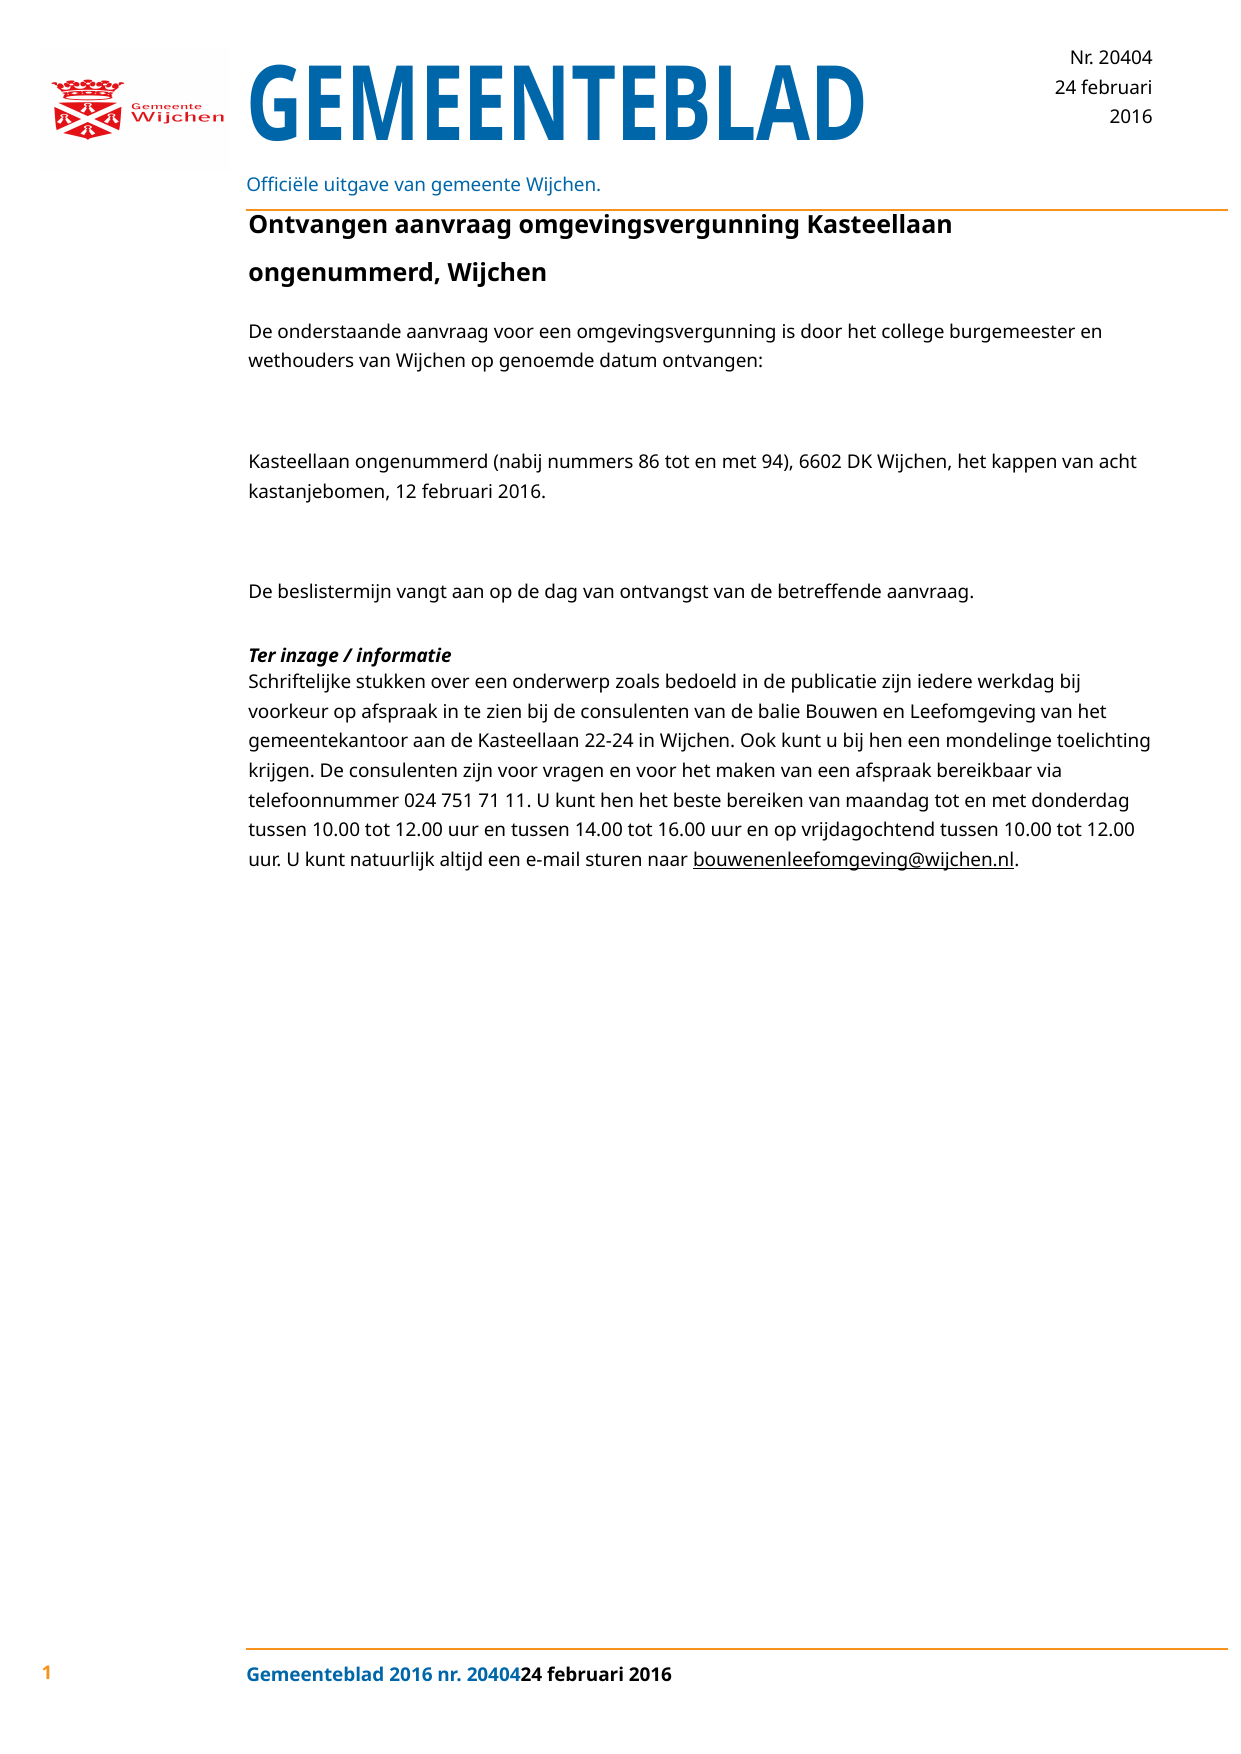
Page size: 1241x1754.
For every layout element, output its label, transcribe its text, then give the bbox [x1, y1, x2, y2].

text Schriftelijke stukken over een onderwerp zoals bedoeld in de publicatie zijn iedere werkdag bij voorkeur op afspraak in te zien bij de consulenten van de balie Bouwen en Leefomgeving van het gemeentekantoor aan de Kasteellaan 22-24 in Wijchen. Ook kunt u bij hen een mondelinge toelichting krijgen. De consulenten zijn voor vragen en voor het maken van een afspraak bereikbaar via telefoonnummer 024 751 71 11. U kunt hen het beste bereiken van maandag tot en met donderdag tussen 10.00 tot 12.00 uur en tussen 14.00 tot 16.00 uur en op vrijdagochtend tussen 10.00 tot 12.00 uur. U kunt natuurlijk altijd een e-mail sturen naar bouwenenleefomgeving@wijchen.nl. [248, 668, 1152, 872]
text De onderstaande aanvraag voor een omgevingsvergunning is door het college burgemeester en wethouders van Wijchen op genoemde datum ontvangen: [248, 318, 1152, 373]
text Ontvangen aanvraag omgevingsvergunning Kasteellaan ongenummerd, Wijchen [248, 211, 1152, 288]
text Ter inzage / informatie [248, 643, 1152, 668]
picture [41, 47, 231, 172]
text De beslistermijn vangt aan op de dag van ontvangst van de betreffende aanvraag. [248, 579, 1152, 604]
text Kasteellaan ongenummerd (nabij nummers 86 tot en met 94), 6602 DK Wijchen, het kappen van acht kastanjebomen, 12 februari 2016. [248, 448, 1152, 504]
